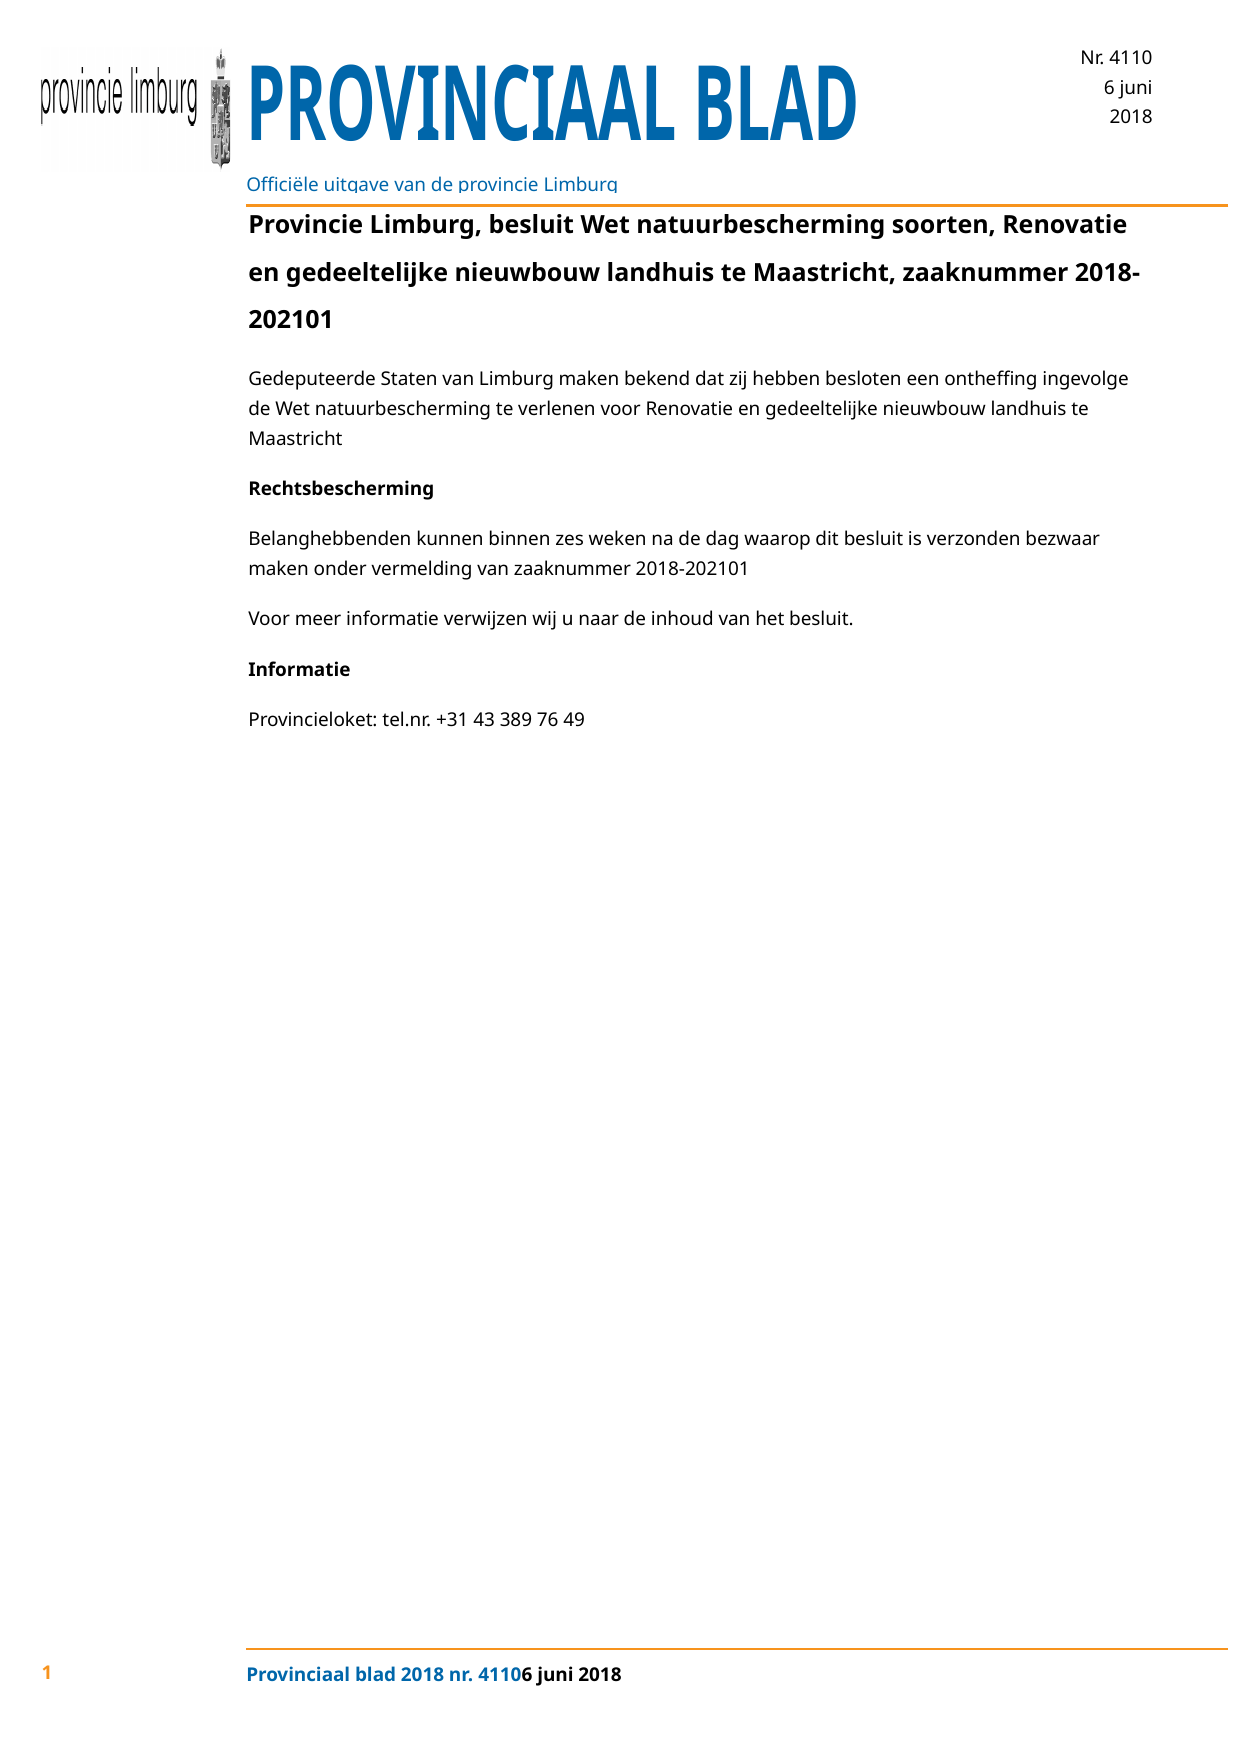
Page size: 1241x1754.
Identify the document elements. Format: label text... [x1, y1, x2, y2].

text Provincieloket: tel.nr. +31 43 389 76 49 [248, 706, 1152, 732]
text Belanghebbenden kunnen binnen zes weken na de dag waarop dit besluit is verzonden bezwaar maken onder vermelding van zaaknummer 2018-202101 [248, 526, 1152, 581]
text Voor meer informatie verwijzen wij u naar de inhoud van het besluit. [248, 606, 1152, 631]
text Informatie [248, 656, 1152, 682]
text Provincie Limburg, besluit Wet natuurbescherming soorten, Renovatie en gedeeltelijke nieuwbouw landhuis te Maastricht, zaaknummer 2018-202101 [248, 207, 1152, 336]
text Rechtsbescherming [248, 475, 1152, 501]
text Gedeputeerde Staten van Limburg maken bekend dat zij hebben besloten een ontheffing ingevolge de Wet natuurbescherming te verlenen voor Renovatie en gedeeltelijke nieuwbouw landhuis te Maastricht [248, 366, 1152, 450]
picture [41, 47, 231, 172]
